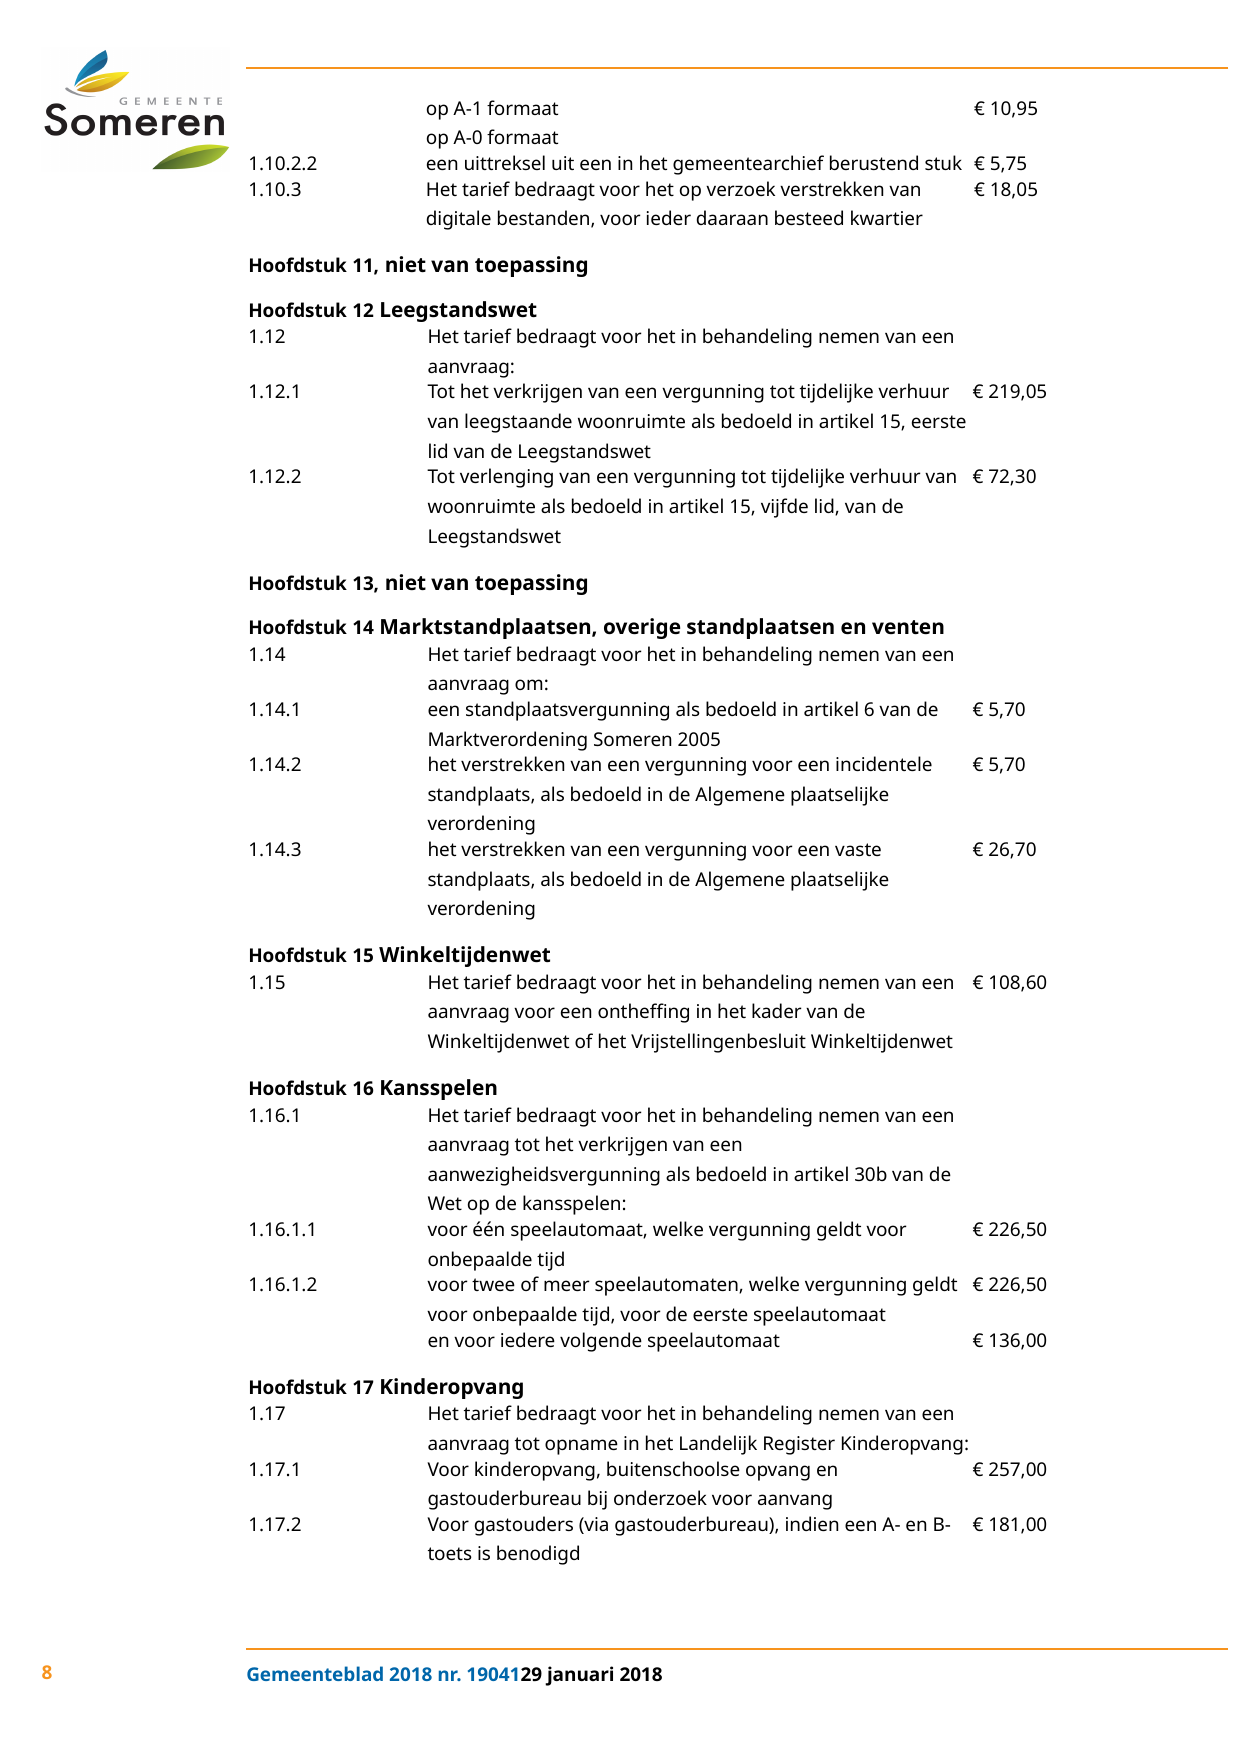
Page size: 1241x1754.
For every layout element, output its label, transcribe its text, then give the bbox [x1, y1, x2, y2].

table_cell € 5,70 [973, 696, 1152, 751]
table_cell € 26,70 [973, 836, 1152, 921]
table_cell het verstrekken van een vergunning voor een incidentele standplaats, als bedoeld in de Algemene plaatselijke verordening [427, 751, 972, 836]
table_cell een standplaatsvergunning als bedoeld in artikel 6 van de Marktverordening Someren 2005 [427, 696, 972, 751]
table_cell 1.14.2 [248, 751, 427, 836]
table_cell 1.16.1.2 [248, 1272, 427, 1327]
table_header [973, 324, 1152, 379]
table_cell het verstrekken van een vergunning voor een vaste standplaats, als bedoeld in de Algemene plaatselijke verordening [427, 836, 972, 921]
table_cell 1.14.3 [248, 836, 427, 921]
table_header [973, 1400, 1152, 1456]
table_header 1.17 [248, 1400, 427, 1456]
table_cell € 72,30 [973, 464, 1152, 548]
table_header Het tarief bedraagt voor het in behandeling nemen van een aanvraag tot het verkrijgen van een aanwezigheidsvergunning als bedoeld in artikel 30b van de Wet op de kansspelen: [427, 1102, 972, 1216]
table_cell Tot het verkrijgen van een vergunning tot tijdelijke verhuur van leegstaande woonruimte als bedoeld in artikel 15, eerste lid van de Leegstandswet [427, 379, 972, 464]
table_header Het tarief bedraagt voor het in behandeling nemen van een aanvraag voor een ontheffing in het kader van de Winkeltijdenwet of het Vrijstellingenbesluit Winkeltijdenwet [427, 969, 972, 1054]
table_cell Voor kinderopvang, buitenschoolse opvang en gastouderbureau bij onderzoek voor aanvang [427, 1456, 972, 1511]
text Hoofdstuk 11, niet van toepassing [248, 250, 1152, 279]
table_header [973, 1102, 1152, 1216]
table_cell € 181,00 [973, 1511, 1152, 1566]
text Hoofdstuk 15 Winkeltijdenwet [248, 941, 1152, 969]
table_cell 1.12.2 [248, 464, 427, 548]
table_header 1.15 [248, 969, 427, 1054]
table_header Het tarief bedraagt voor het in behandeling nemen van een aanvraag: [427, 324, 972, 379]
table_cell € 18,05 [974, 176, 1152, 231]
table_cell op A-1 formaat op A-0 formaat [426, 95, 974, 150]
table_cell € 5,70 [973, 751, 1152, 836]
table_cell 1.10.3 [248, 176, 426, 231]
table_cell 1.17.1 [248, 1456, 427, 1511]
text Hoofdstuk 13, niet van toepassing [248, 568, 1152, 596]
table_header 1.16.1 [248, 1102, 427, 1216]
table_header Het tarief bedraagt voor het in behandeling nemen van een aanvraag om: [427, 641, 972, 696]
text Hoofdstuk 16 Kansspelen [248, 1073, 1152, 1102]
text Hoofdstuk 17 Kinderopvang [248, 1372, 1152, 1400]
table_cell voor twee of meer speelautomaten, welke vergunning geldt voor onbepaalde tijd, voor de eerste speelautomaat [427, 1272, 972, 1327]
table_cell € 5,75 [974, 150, 1152, 176]
table_cell [248, 95, 426, 150]
table_cell een uittreksel uit een in het gemeentearchief berustend stuk [426, 150, 974, 176]
table_cell € 136,00 [973, 1327, 1152, 1353]
table_cell 1.17.2 [248, 1511, 427, 1566]
text Hoofdstuk 14 Marktstandplaatsen, overige standplaatsen en venten [248, 612, 1152, 641]
table_header € 108,60 [973, 969, 1152, 1054]
table_cell € 257,00 [973, 1456, 1152, 1511]
table_header [973, 641, 1152, 696]
table_cell 1.14.1 [248, 696, 427, 751]
table_cell Het tarief bedraagt voor het op verzoek verstrekken van digitale bestanden, voor ieder daaraan besteed kwartier [426, 176, 974, 231]
picture [41, 47, 231, 172]
table_cell en voor iedere volgende speelautomaat [427, 1327, 972, 1353]
table_cell Tot verlenging van een vergunning tot tijdelijke verhuur van woonruimte als bedoeld in artikel 15, vijfde lid, van de Leegstandswet [427, 464, 972, 548]
table_cell € 219,05 [973, 379, 1152, 464]
table_cell 1.10.2.2 [248, 150, 426, 176]
table_cell 1.12.1 [248, 379, 427, 464]
table_cell [248, 1327, 427, 1353]
text Hoofdstuk 12 Leegstandswet [248, 295, 1152, 323]
table_cell 1.16.1.1 [248, 1216, 427, 1272]
table_cell € 226,50 [973, 1272, 1152, 1327]
table_cell € 226,50 [973, 1216, 1152, 1272]
table_cell voor één speelautomaat, welke vergunning geldt voor onbepaalde tijd [427, 1216, 972, 1272]
table_cell € 10,95 [974, 95, 1152, 150]
table_header 1.12 [248, 324, 427, 379]
table_header Het tarief bedraagt voor het in behandeling nemen van een aanvraag tot opname in het Landelijk Register Kinderopvang: [427, 1400, 972, 1456]
table_header 1.14 [248, 641, 427, 696]
table_cell Voor gastouders (via gastouderbureau), indien een A- en B-toets is benodigd [427, 1511, 972, 1566]
